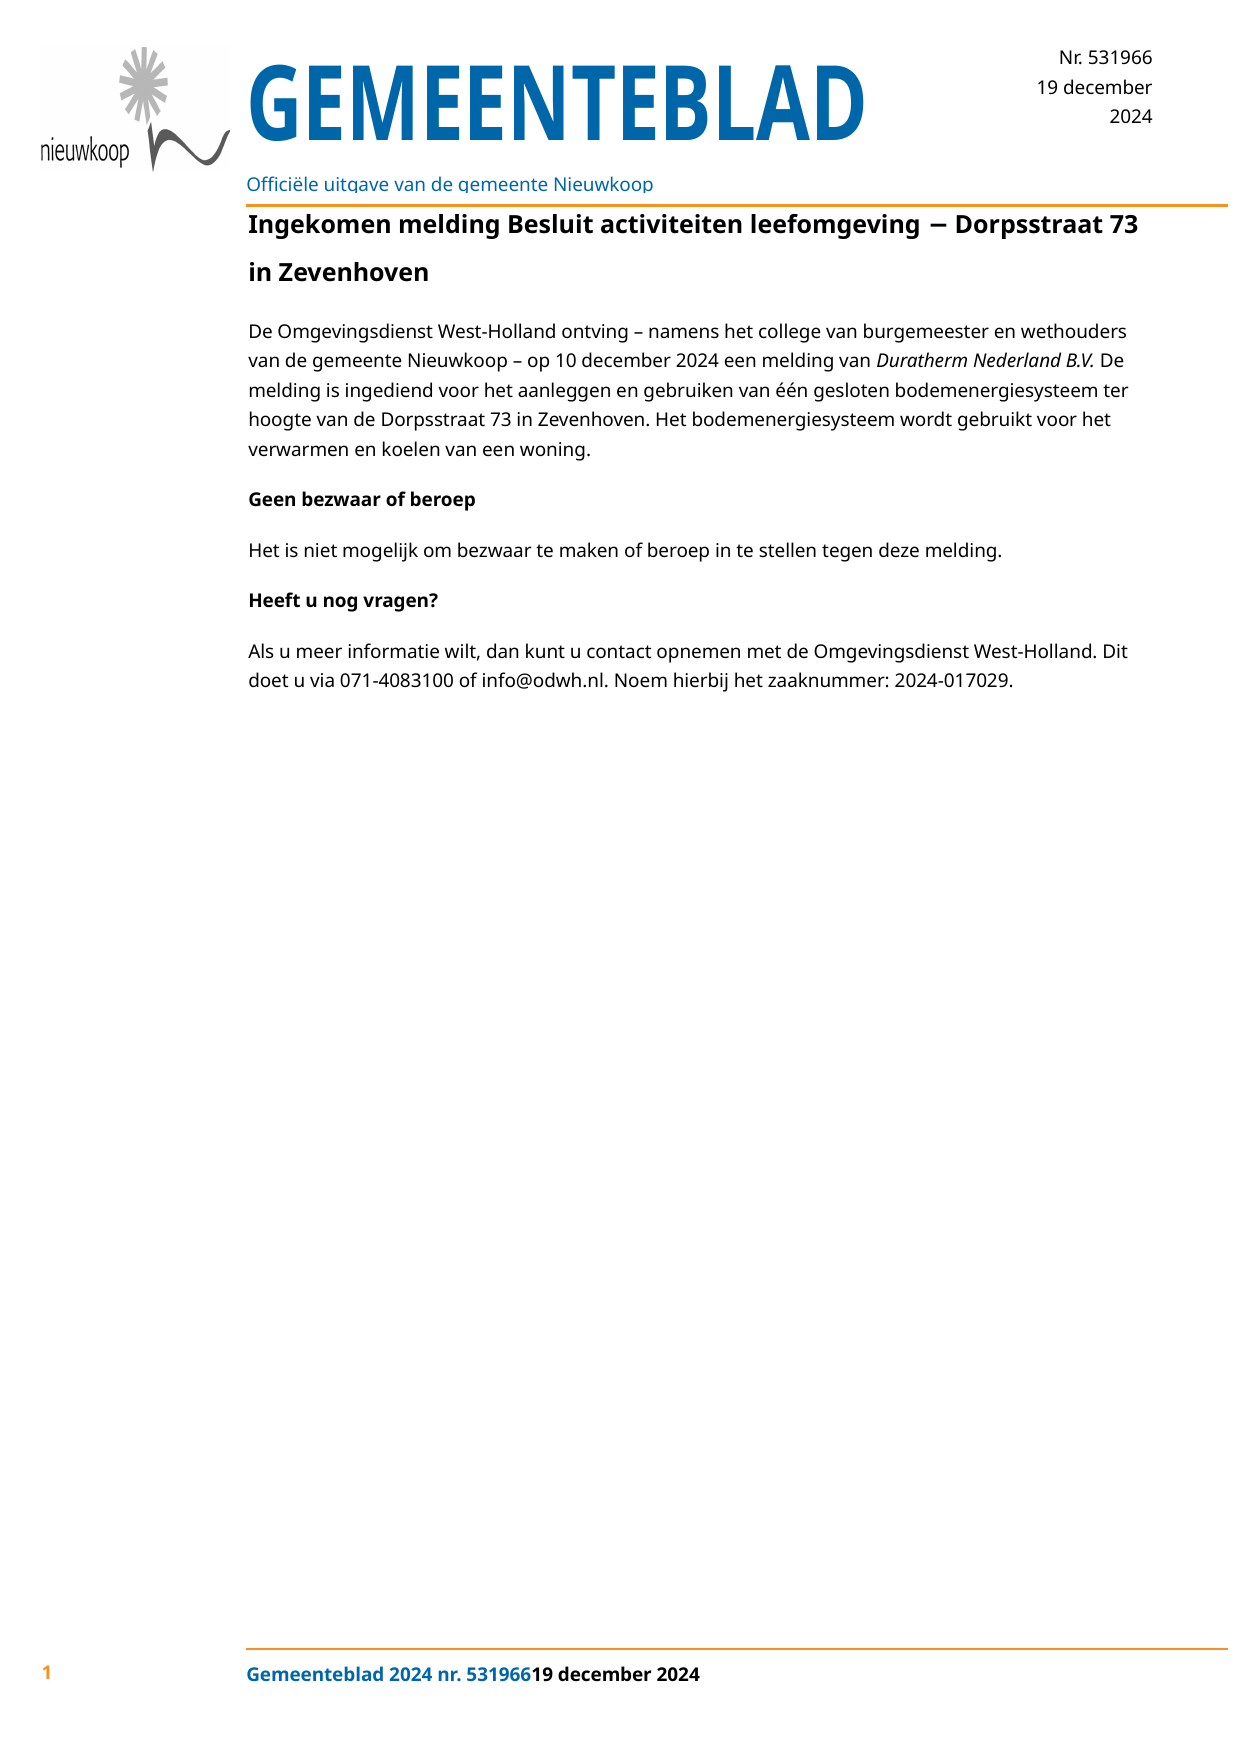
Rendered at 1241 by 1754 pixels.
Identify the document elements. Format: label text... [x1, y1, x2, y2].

picture [41, 47, 231, 172]
text Ingekomen melding Besluit activiteiten leefomgeving − Dorpsstraat 73 in Zevenhoven [248, 207, 1152, 288]
text Het is niet mogelijk om bezwaar te maken of beroep in te stellen tegen deze melding. [248, 537, 1152, 563]
text Als u meer informatie wilt, dan kunt u contact opnemen met de Omgevingsdienst West-Holland. Dit doet u via 071‑4083100 of info@odwh.nl. Noem hierbij het zaaknummer: 2024-017029. [248, 638, 1152, 693]
text Heeft u nog vragen? [248, 587, 1152, 613]
text De Omgevingsdienst West-Holland ontving – namens het college van burgemeester en wethouders van de gemeente Nieuwkoop – op 10 december 2024 een melding van Duratherm Nederland B.V. De melding is ingediend voor het aanleggen en gebruiken van één gesloten bodemenergiesysteem ter hoogte van de Dorpsstraat 73 in Zevenhoven. Het bodemenergiesysteem wordt gebruikt voor het verwarmen en koelen van een woning. [248, 318, 1152, 462]
text Geen bezwaar of beroep [248, 487, 1152, 512]
